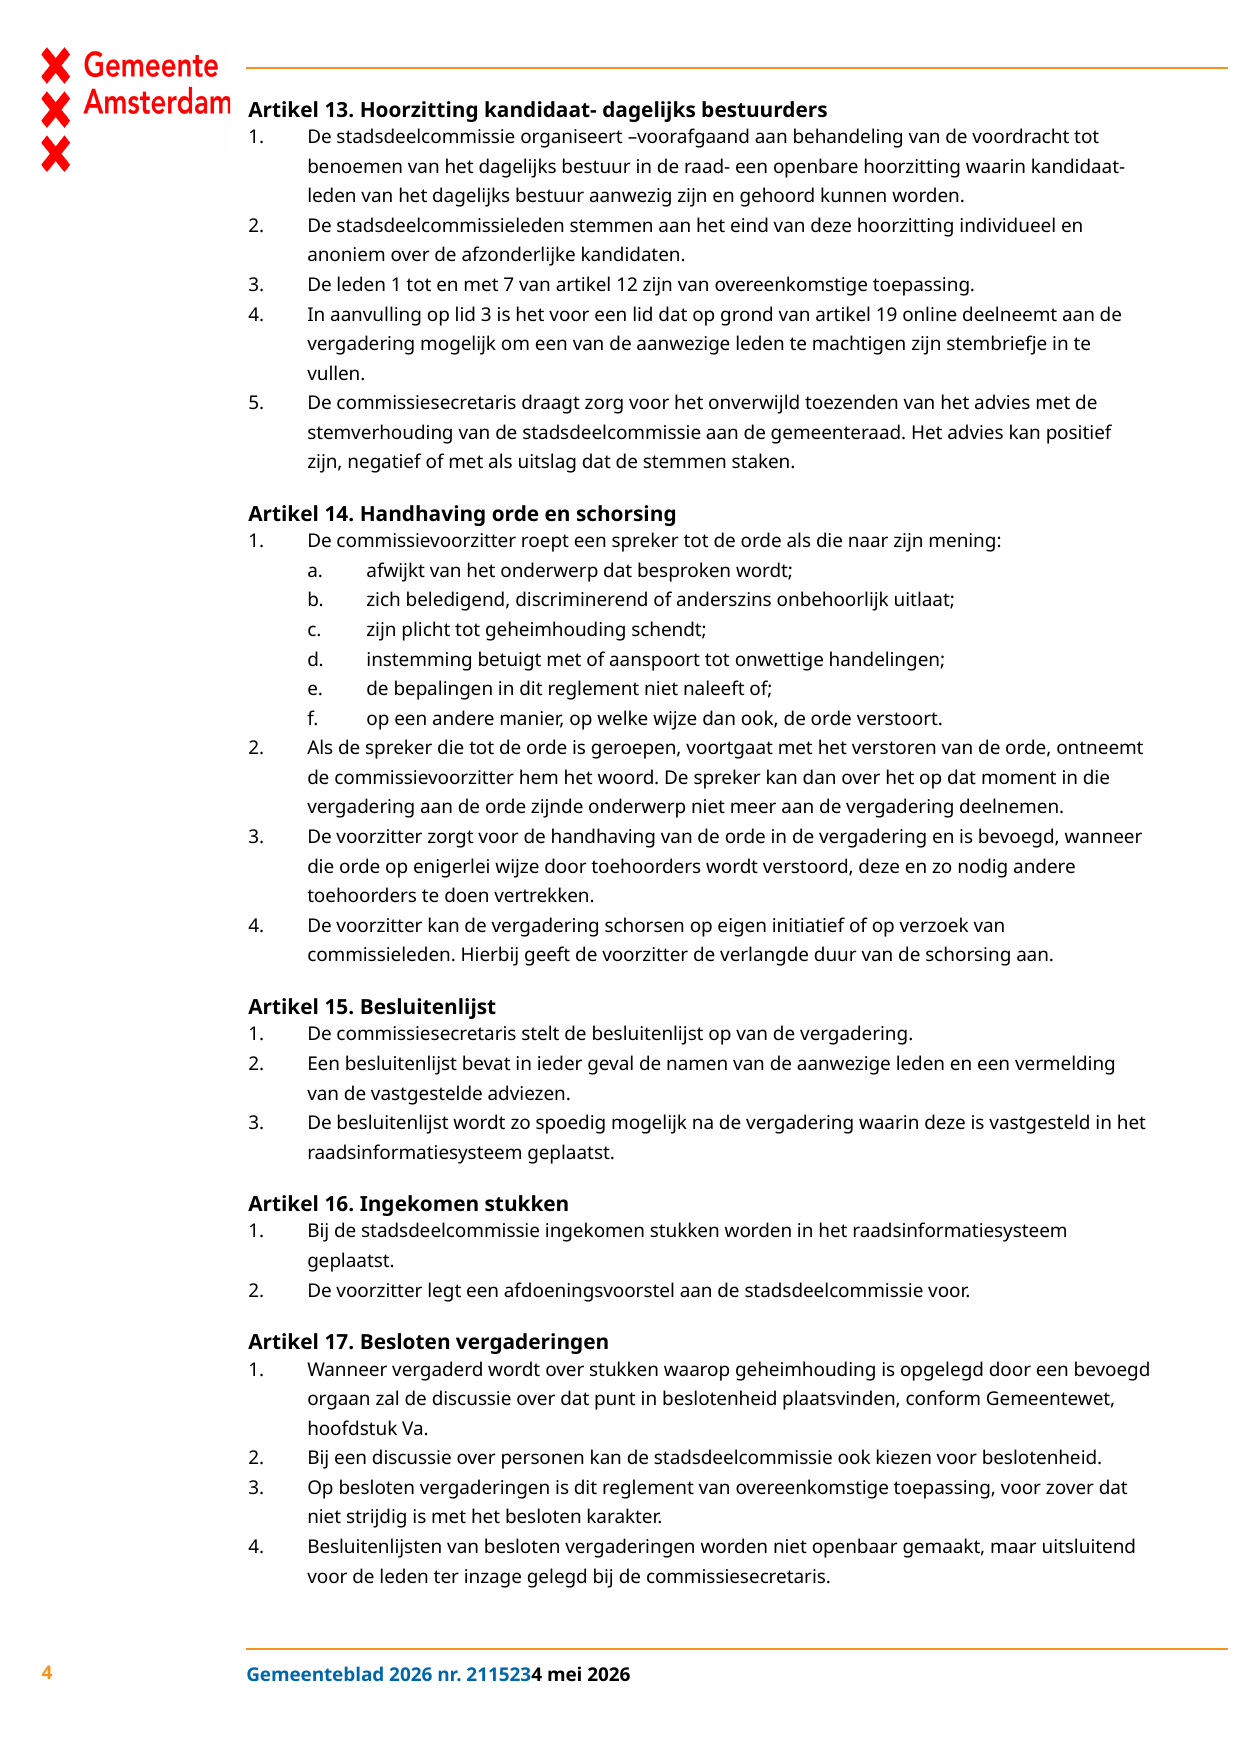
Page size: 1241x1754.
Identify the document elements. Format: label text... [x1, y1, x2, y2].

list op een andere manier, op welke wijze dan ook, de orde verstoort. [307, 705, 1152, 731]
list Bij een discussie over personen kan de stadsdeelcommissie ook kiezen voor beslotenheid. [248, 1444, 1152, 1470]
text Artikel 14. Handhaving orde en schorsing [248, 499, 1152, 527]
text Artikel 13. Hoorzitting kandidaat- dagelijks bestuurders [248, 95, 1152, 123]
list De leden 1 tot en met 7 van artikel 12 zijn van overeenkomstige toepassing. [248, 271, 1152, 297]
list de bepalingen in dit reglement niet naleeft of; [307, 675, 1152, 701]
list Bij de stadsdeelcommissie ingekomen stukken worden in het raadsinformatiesysteem geplaatst. [248, 1218, 1152, 1273]
list afwijkt van het onderwerp dat besproken wordt; [307, 557, 1152, 583]
list De commissiesecretaris stelt de besluitenlijst op van de vergadering. [248, 1021, 1152, 1046]
list De voorzitter zorgt voor de handhaving van de orde in de vergadering en is bevoegd, wanneer die orde op enigerlei wijze door toehoorders wordt verstoord, deze en zo nodig andere toehoorders te doen vertrekken. [248, 823, 1152, 908]
list Een besluitenlijst bevat in ieder geval de namen van de aanwezige leden en een vermelding van de vastgestelde adviezen. [248, 1050, 1152, 1105]
list Als de spreker die tot de orde is geroepen, voortgaat met het verstoren van de orde, ontneemt de commissievoorzitter hem het woord. De spreker kan dan over het op dat moment in die vergadering aan de orde zijnde onderwerp niet meer aan de vergadering deelnemen. [248, 734, 1152, 819]
list Wanneer vergaderd wordt over stukken waarop geheimhouding is opgelegd door een bevoegd orgaan zal de discussie over dat punt in beslotenheid plaatsvinden, conform Gemeentewet, hoofdstuk Va. [248, 1356, 1152, 1441]
list In aanvulling op lid 3 is het voor een lid dat op grond van artikel 19 online deelneemt aan de vergadering mogelijk om een van de aanwezige leden te machtigen zijn stembriefje in te vullen. [248, 301, 1152, 386]
list instemming betuigt met of aanspoort tot onwettige handelingen; [307, 646, 1152, 672]
text Artikel 16. Ingekomen stukken [248, 1189, 1152, 1218]
list Op besloten vergaderingen is dit reglement van overeenkomstige toepassing, voor zover dat niet strijdig is met het besloten karakter. [248, 1474, 1152, 1529]
list De voorzitter kan de vergadering schorsen op eigen initiatief of op verzoek van commissieleden. Hierbij geeft de voorzitter de verlangde duur van de schorsing aan. [248, 912, 1152, 967]
list De commissievoorzitter roept een spreker tot de orde als die naar zijn mening: [248, 527, 1152, 553]
list De stadsdeelcommissie organiseert –voorafgaand aan behandeling van de voordracht tot benoemen van het dagelijks bestuur in de raad- een openbare hoorzitting waarin kandidaat-leden van het dagelijks bestuur aanwezig zijn en gehoord kunnen worden. [248, 123, 1152, 208]
list Besluitenlijsten van besloten vergaderingen worden niet openbaar gemaakt, maar uitsluitend voor de leden ter inzage gelegd bij de commissiesecretaris. [248, 1533, 1152, 1588]
list zijn plicht tot geheimhouding schendt; [307, 616, 1152, 642]
list De voorzitter legt een afdoeningsvoorstel aan de stadsdeelcommissie voor. [248, 1277, 1152, 1303]
list De commissiesecretaris draagt zorg voor het onverwijld toezenden van het advies met de stemverhouding van de stadsdeelcommissie aan de gemeenteraad. Het advies kan positief zijn, negatief of met als uitslag dat de stemmen staken. [248, 389, 1152, 474]
text Artikel 17. Besloten vergaderingen [248, 1327, 1152, 1356]
text Artikel 15. Besluitenlijst [248, 992, 1152, 1021]
picture [41, 47, 231, 172]
list De stadsdeelcommissieleden stemmen aan het eind van deze hoorzitting individueel en anoniem over de afzonderlijke kandidaten. [248, 212, 1152, 267]
list De besluitenlijst wordt zo spoedig mogelijk na de vergadering waarin deze is vastgesteld in het raadsinformatiesysteem geplaatst. [248, 1109, 1152, 1164]
list zich beledigend, discriminerend of anderszins onbehoorlijk uitlaat; [307, 587, 1152, 612]
